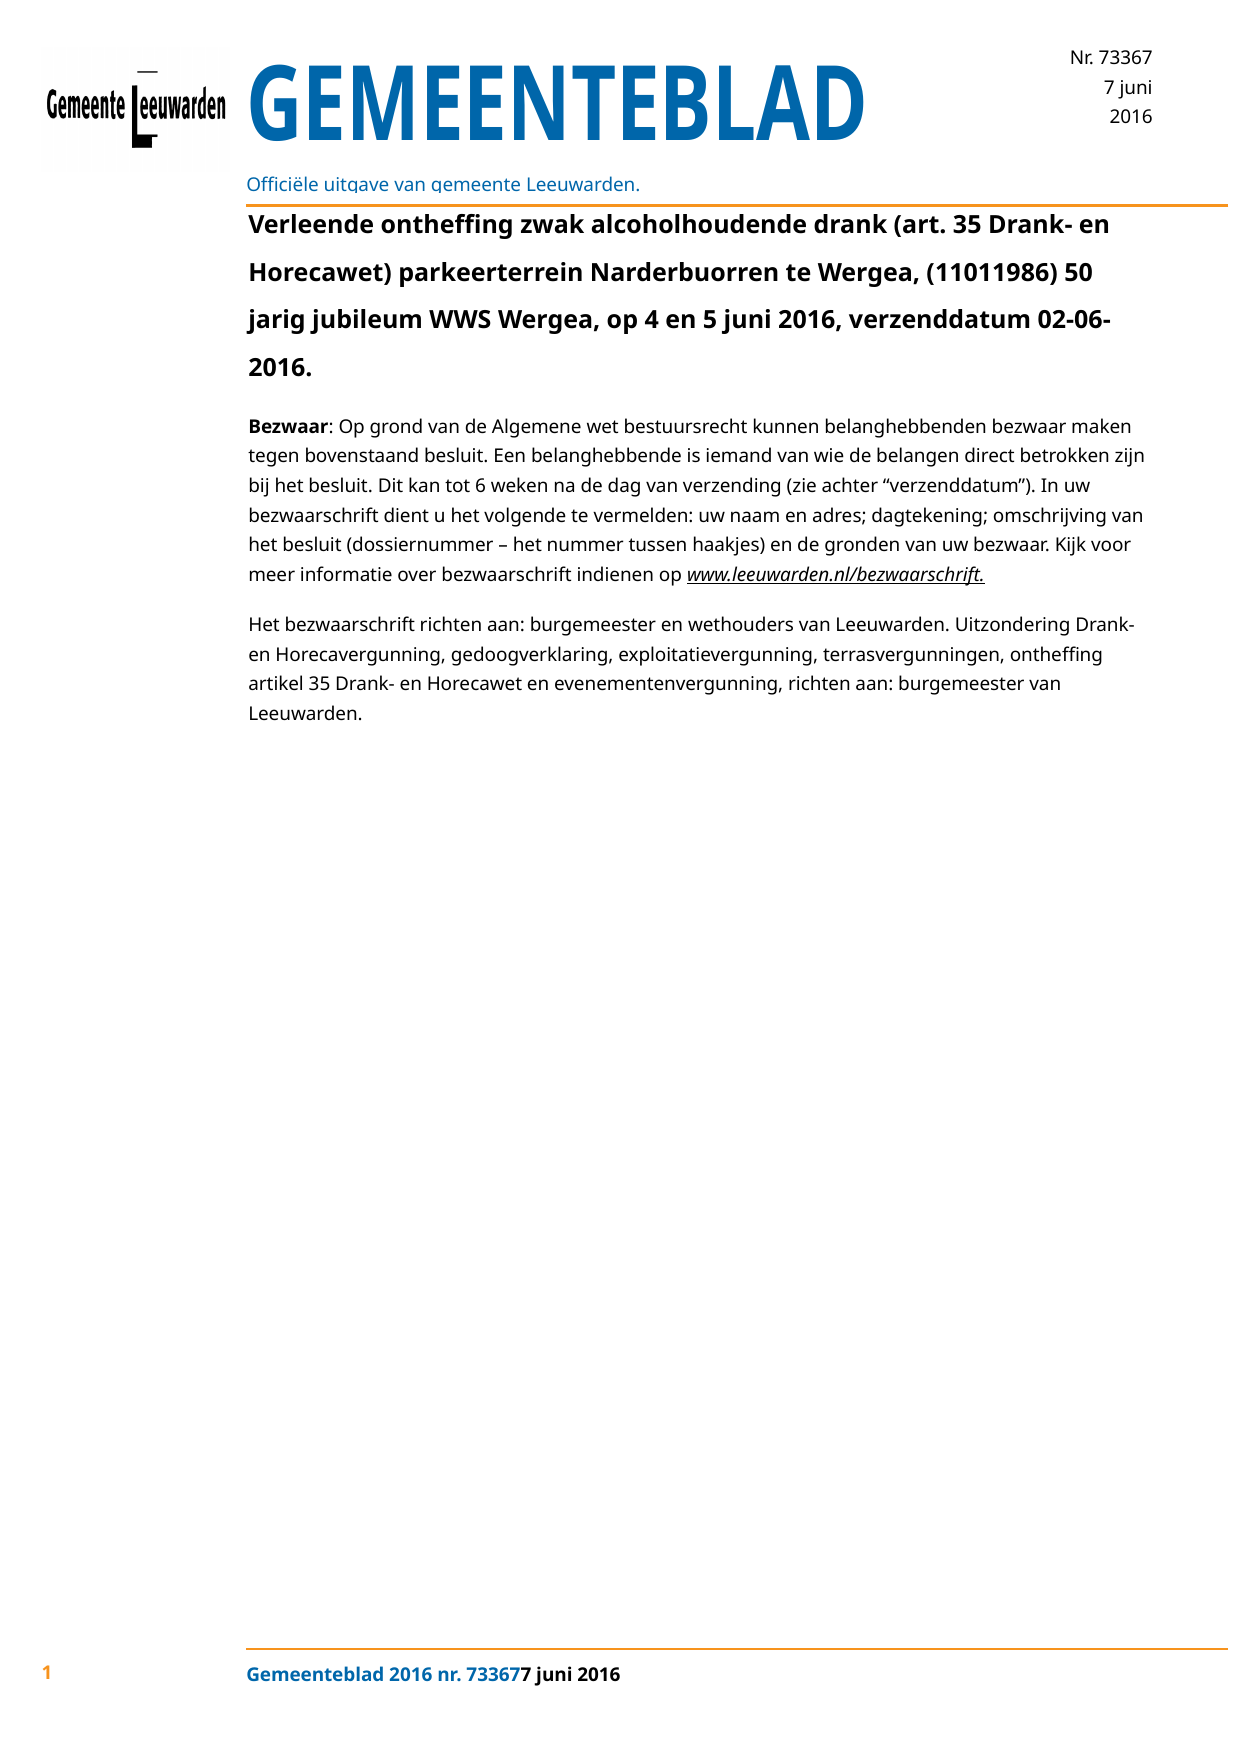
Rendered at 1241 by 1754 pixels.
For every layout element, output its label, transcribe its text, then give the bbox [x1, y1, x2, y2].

text Het bezwaarschrift richten aan: burgemeester en wethouders van Leeuwarden. Uitzondering Drank- en Horecavergunning, gedoogverklaring, exploitatievergunning, terrasvergunningen, ontheffing artikel 35 Drank- en Horecawet en evenementenvergunning, richten aan: burgemeester van Leeuwarden. [248, 611, 1152, 726]
text Verleende ontheffing zwak alcoholhoudende drank (art. 35 Drank- en Horecawet) parkeerterrein Narderbuorren te Wergea, (11011986) 50 jarig jubileum WWS Wergea, op 4 en 5 juni 2016, verzenddatum 02-06- 2016. [248, 207, 1152, 384]
text Bezwaar: Op grond van de Algemene wet bestuursrecht kunnen belanghebbenden bezwaar maken tegen bovenstaand besluit. Een belanghebbende is iemand van wie de belangen direct betrokken zijn bij het besluit. Dit kan tot 6 weken na de dag van verzending (zie achter “verzenddatum”). In uw bezwaarschrift dient u het volgende te vermelden: uw naam en adres; dagtekening; omschrijving van het besluit (dossiernummer – het nummer tussen haakjes) en de gronden van uw bezwaar. Kijk voor meer informatie over bezwaarschrift indienen op www.leeuwarden.nl/bezwaarschrift. [248, 413, 1152, 587]
picture [41, 47, 231, 172]
